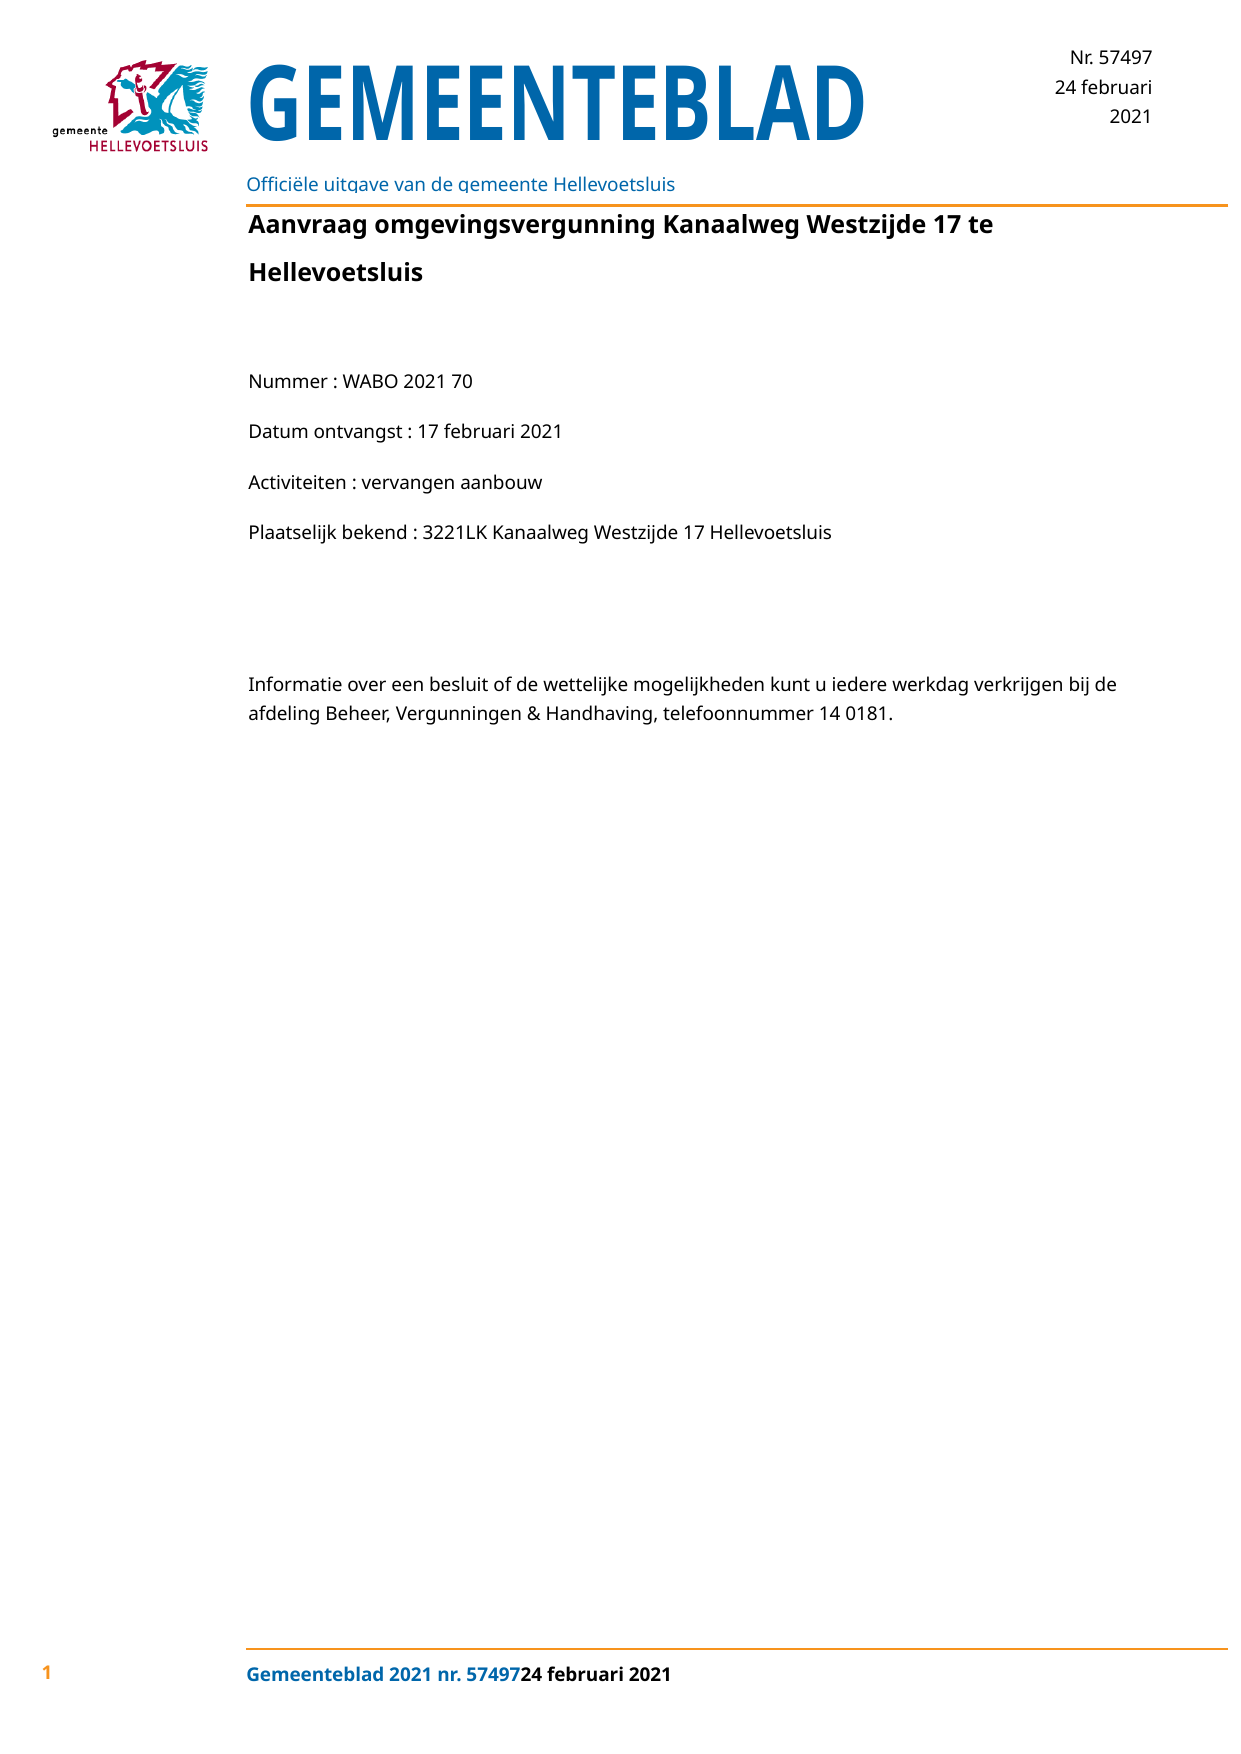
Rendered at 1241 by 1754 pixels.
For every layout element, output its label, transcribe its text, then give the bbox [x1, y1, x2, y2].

text Activiteiten : vervangen aanbouw [248, 469, 1152, 495]
text Nummer : WABO 2021 70 [248, 368, 1152, 394]
picture [41, 47, 231, 172]
text Aanvraag omgevingsvergunning Kanaalweg Westzijde 17 te Hellevoetsluis [248, 207, 1152, 288]
text Plaatselijk bekend : 3221LK Kanaalweg Westzijde 17 Hellevoetsluis [248, 519, 1152, 545]
text Informatie over een besluit of de wettelijke mogelijkheden kunt u iedere werkdag verkrijgen bij de afdeling Beheer, Vergunningen & Handhaving, telefoonnummer 14 0181. [248, 671, 1152, 726]
text Datum ontvangst : 17 februari 2021 [248, 419, 1152, 444]
